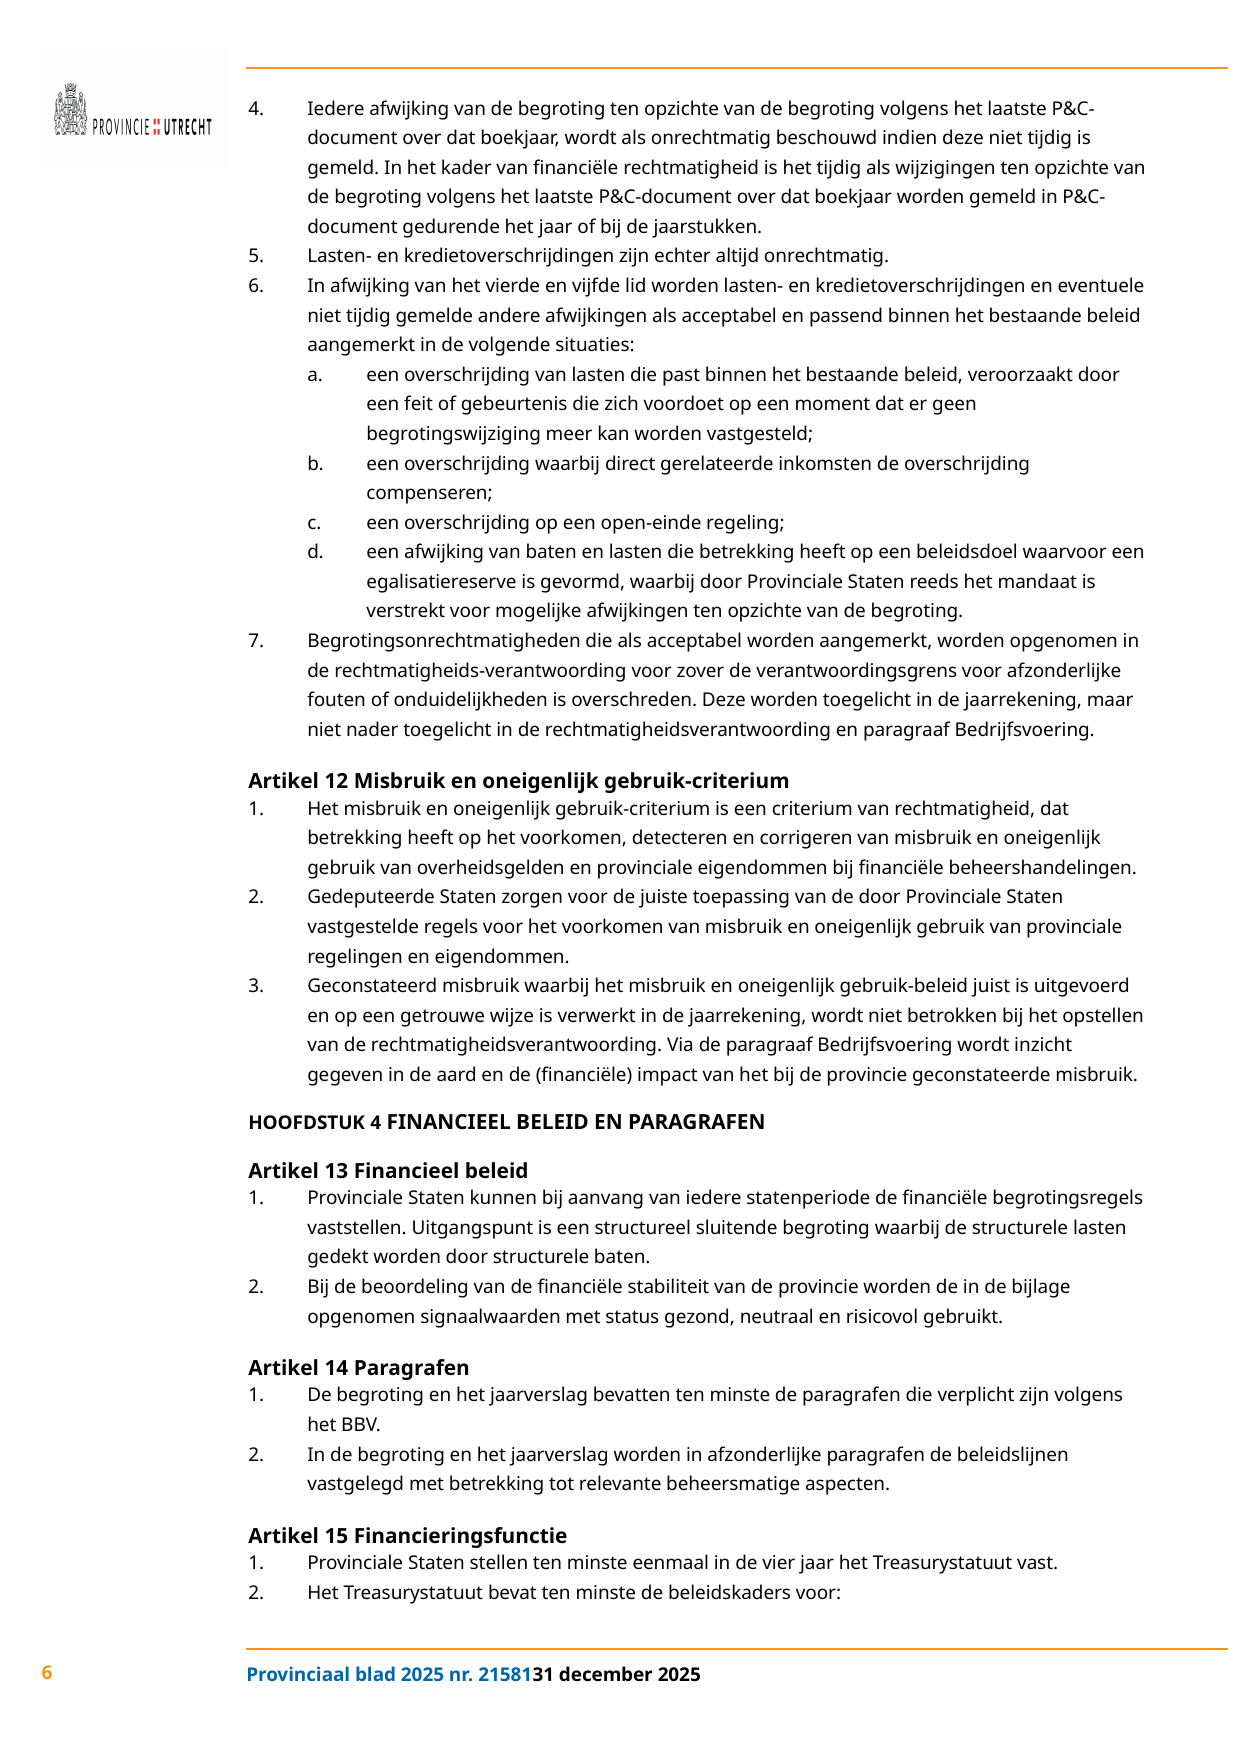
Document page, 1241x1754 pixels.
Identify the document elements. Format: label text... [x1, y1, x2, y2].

list Provinciale Staten stellen ten minste eenmaal in de vier jaar het Treasurystatuut vast. [248, 1549, 1152, 1575]
list Iedere afwijking van de begroting ten opzichte van de begroting volgens het laatste P&C-document over dat boekjaar, wordt als onrechtmatig beschouwd indien deze niet tijdig is gemeld. In het kader van financiële rechtmatigheid is het tijdig als wijzigingen ten opzichte van de begroting volgens het laatste P&C-document over dat boekjaar worden gemeld in P&C-document gedurende het jaar of bij de jaarstukken. [248, 95, 1152, 239]
list Bij de beoordeling van de financiële stabiliteit van de provincie worden de in de bijlage opgenomen signaalwaarden met status gezond, neutraal en risicovol gebruikt. [248, 1273, 1152, 1328]
list een overschrijding waarbij direct gerelateerde inkomsten de overschrijding compenseren; [307, 450, 1152, 505]
list Het Treasurystatuut bevat ten minste de beleidskaders voor: [248, 1579, 1152, 1604]
list De begroting en het jaarverslag bevatten ten minste de paragrafen die verplicht zijn volgens het BBV. [248, 1382, 1152, 1437]
list een overschrijding op een open-einde regeling; [307, 509, 1152, 535]
text Artikel 12 Misbruik en oneigenlijk gebruik-criterium [248, 766, 1152, 795]
text Artikel 13 Financieel beleid [248, 1156, 1152, 1184]
list een overschrijding van lasten die past binnen het bestaande beleid, veroorzaakt door een feit of gebeurtenis die zich voordoet op een moment dat er geen begrotingswijziging meer kan worden vastgesteld; [307, 361, 1152, 446]
list een afwijking van baten en lasten die betrekking heeft op een beleidsdoel waarvoor een egalisatiereserve is gevormd, waarbij door Provinciale Staten reeds het mandaat is verstrekt voor mogelijke afwijkingen ten opzichte van de begroting. [307, 538, 1152, 623]
list Lasten- en kredietoverschrijdingen zijn echter altijd onrechtmatig. [248, 243, 1152, 268]
picture [41, 47, 231, 172]
list Het misbruik en oneigenlijk gebruik-criterium is een criterium van rechtmatigheid, dat betrekking heeft op het voorkomen, detecteren en corrigeren van misbruik en oneigenlijk gebruik van overheidsgelden en provinciale eigendommen bij financiële beheershandelingen. [248, 795, 1152, 880]
list In de begroting en het jaarverslag worden in afzonderlijke paragrafen de beleidslijnen vastgelegd met betrekking tot relevante beheersmatige aspecten. [248, 1441, 1152, 1496]
list In afwijking van het vierde en vijfde lid worden lasten- en kredietoverschrijdingen en eventuele niet tijdig gemelde andere afwijkingen als acceptabel en passend binnen het bestaande beleid aangemerkt in de volgende situaties: [248, 272, 1152, 357]
list Provinciale Staten kunnen bij aanvang van iedere statenperiode de financiële begrotingsregels vaststellen. Uitgangspunt is een structureel sluitende begroting waarbij de structurele lasten gedekt worden door structurele baten. [248, 1184, 1152, 1269]
list Gedeputeerde Staten zorgen voor de juiste toepassing van de door Provinciale Staten vastgestelde regels voor het voorkomen van misbruik en oneigenlijk gebruik van provinciale regelingen en eigendommen. [248, 884, 1152, 968]
text HOOFDSTUK 4 FINANCIEEL BELEID EN PARAGRAFEN [248, 1107, 1152, 1135]
text Artikel 15 Financieringsfunctie [248, 1521, 1152, 1549]
list Geconstateerd misbruik waarbij het misbruik en oneigenlijk gebruik-beleid juist is uitgevoerd en op een getrouwe wijze is verwerkt in de jaarrekening, wordt niet betrokken bij het opstellen van de rechtmatigheidsverantwoording. Via de paragraaf Bedrijfsvoering wordt inzicht gegeven in de aard en de (financiële) impact van het bij de provincie geconstateerde misbruik. [248, 972, 1152, 1087]
text Artikel 14 Paragrafen [248, 1353, 1152, 1382]
list Begrotingsonrechtmatigheden die als acceptabel worden aangemerkt, worden opgenomen in de rechtmatigheids-verantwoording voor zover de verantwoordingsgrens voor afzonderlijke fouten of onduidelijkheden is overschreden. Deze worden toegelicht in de jaarrekening, maar niet nader toegelicht in de rechtmatigheidsverantwoording en paragraaf Bedrijfsvoering. [248, 627, 1152, 742]
